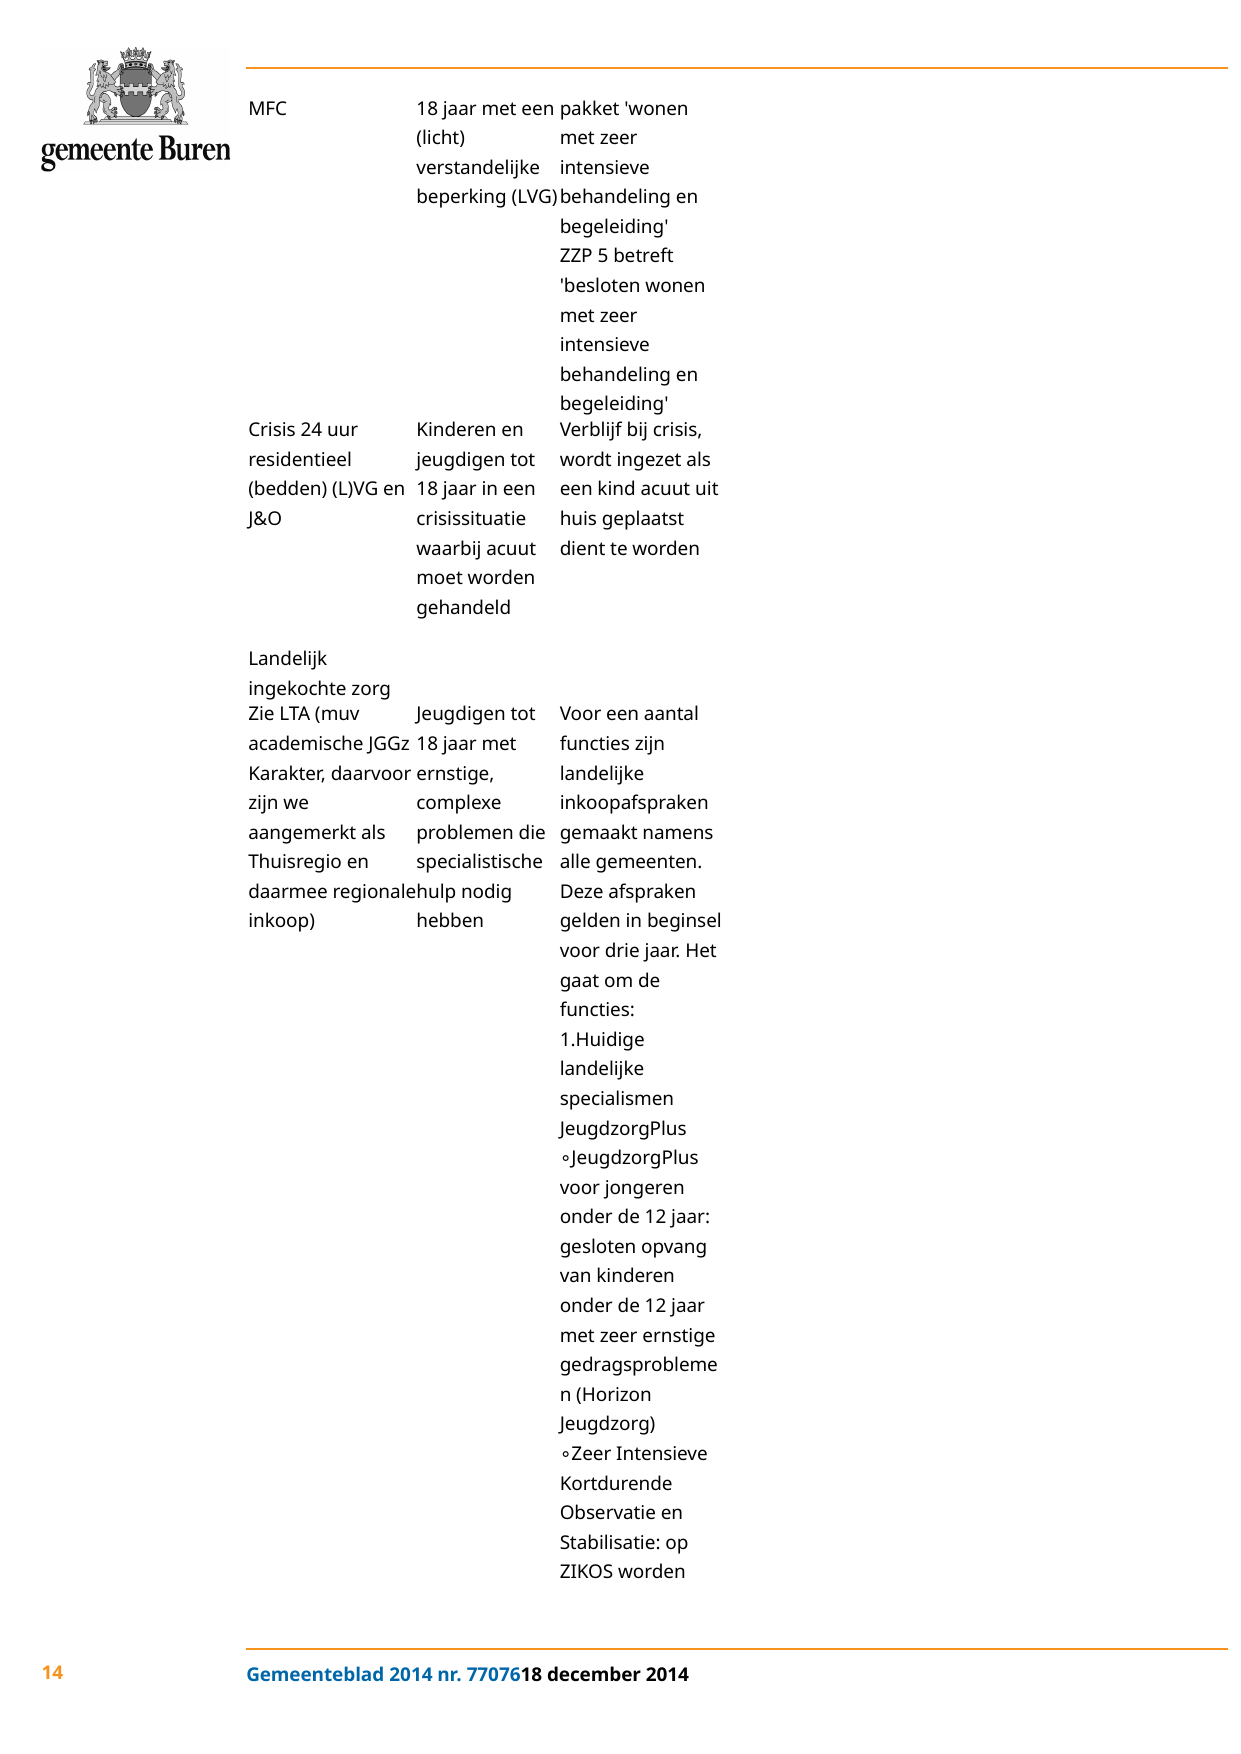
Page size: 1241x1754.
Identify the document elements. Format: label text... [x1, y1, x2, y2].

table_cell pakket 'wonen met zeer intensieve behandeling en begeleiding' ZZP 5 betreft 'besloten wonen met zeer intensieve behandeling en begeleiding' [560, 95, 728, 416]
picture [41, 47, 231, 172]
table_cell Jeugdigen tot 18 jaar met ernstige, complexe problemen die specialistische hulp nodig hebben [416, 701, 559, 1584]
table_cell Zie LTA (muv academische JGGz Karakter, daarvoor zijn we aangemerkt als Thuisregio en daarmee regionale inkoop) [248, 701, 416, 1584]
table_cell [416, 620, 559, 645]
table_cell Verblijf bij crisis, wordt ingezet als een kind acuut uit huis geplaatst dient te worden [560, 416, 728, 619]
table_cell Kinderen en jeugdigen tot 18 jaar in een crisissituatie waarbij acuut moet worden gehandeld [416, 416, 559, 619]
table_cell Voor een aantal functies zijn landelijke inkoopafspraken gemaakt namens alle gemeenten. Deze afspraken gelden in beginsel voor drie jaar. Het gaat om de functies: 1.Huidige landelijke specialismen JeugdzorgPlus ∘JeugdzorgPlus voor jongeren onder de 12 jaar: gesloten opvang van kinderen onder de 12 jaar met zeer ernstige gedragsproblemen (Horizon Jeugdzorg) ∘Zeer Intensieve Kortdurende Observatie en Stabilisatie: op ZIKOS worden [560, 701, 728, 1584]
table_cell 18 jaar met een (licht) verstandelijke beperking (LVG) [416, 95, 559, 416]
table_cell [560, 620, 728, 645]
table_cell Landelijk ingekochte zorg [248, 645, 416, 701]
table_cell Crisis 24 uur residentieel (bedden) (L)VG en J&O [248, 416, 416, 619]
table_cell MFC [248, 95, 416, 416]
table_cell [248, 620, 416, 645]
